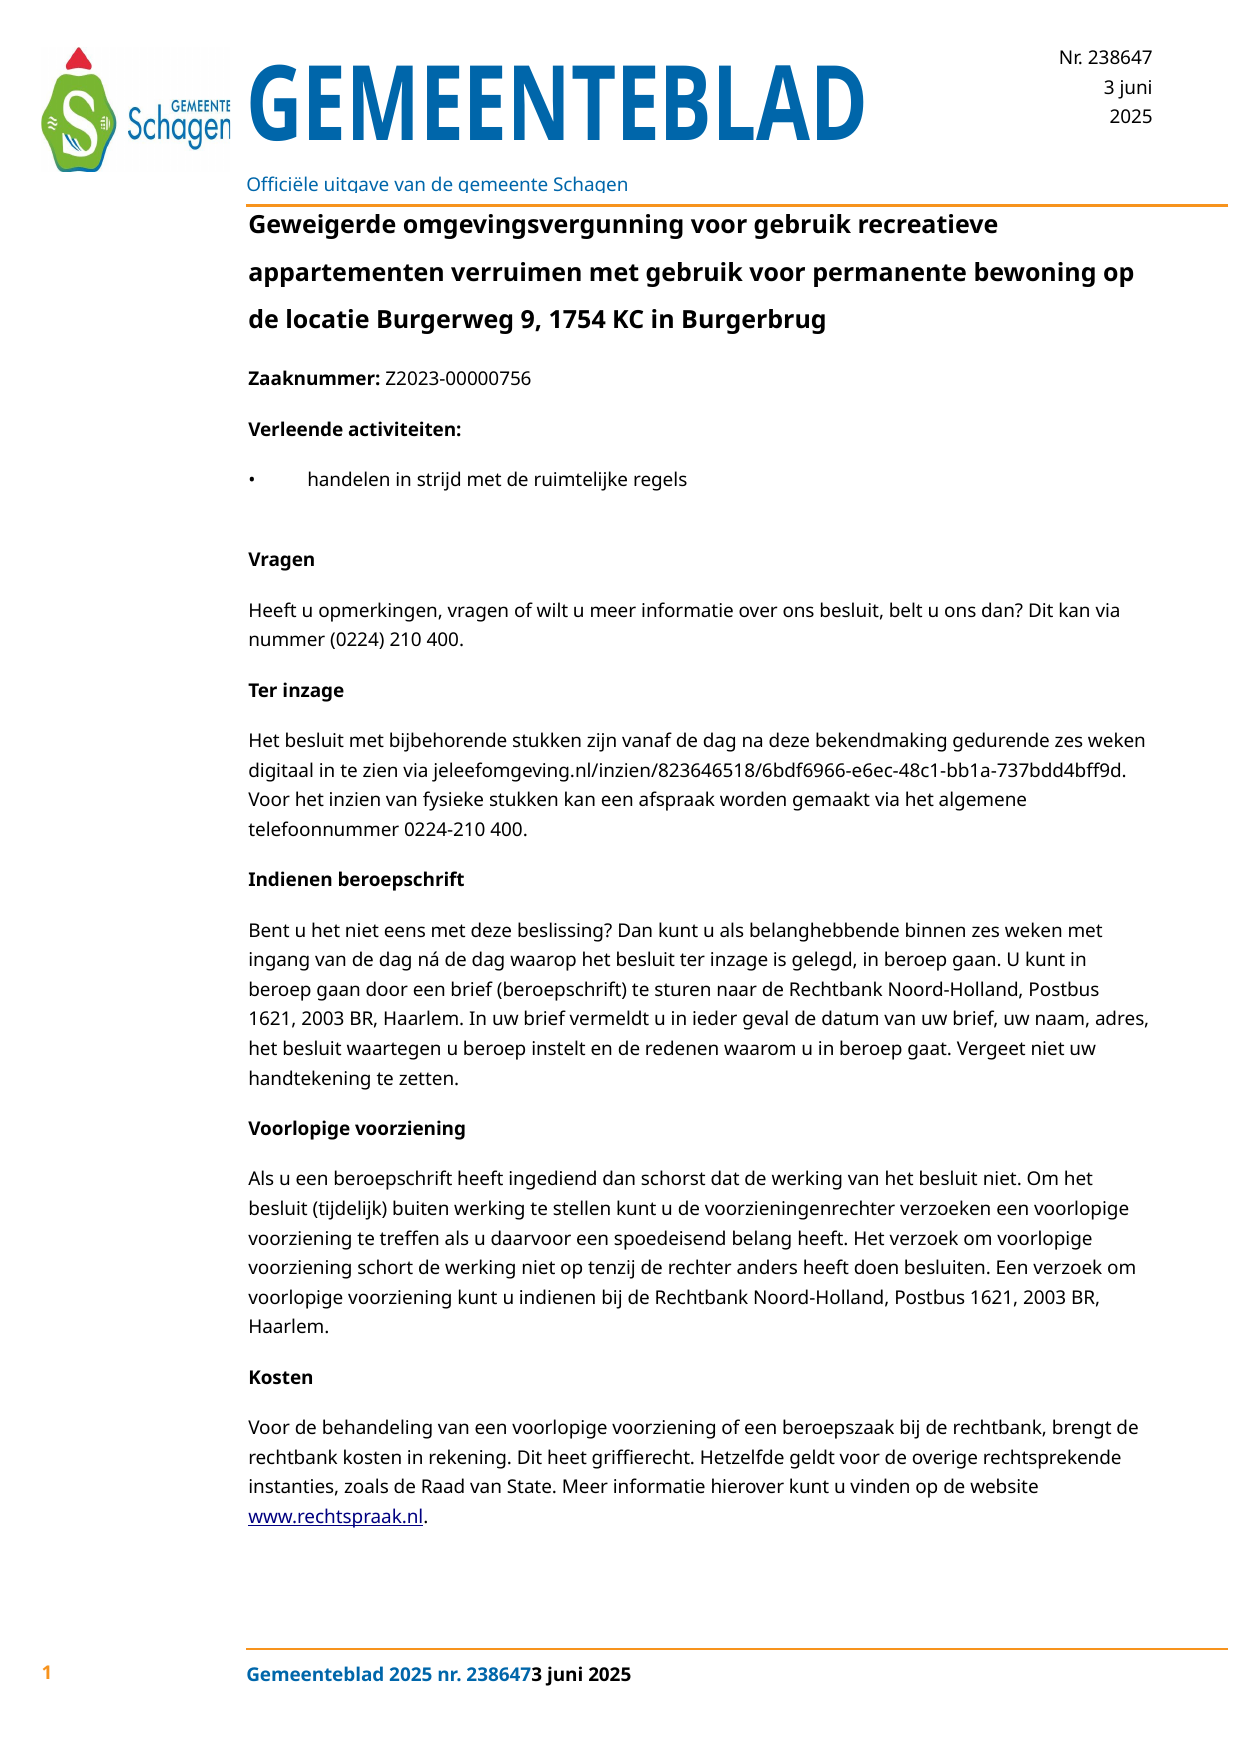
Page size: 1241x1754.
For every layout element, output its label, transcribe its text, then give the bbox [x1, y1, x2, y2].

text Het besluit met bijbehorende stukken zijn vanaf de dag na deze bekendmaking gedurende zes weken digitaal in te zien via jeleefomgeving.nl/inzien/823646518/6bdf6966-e6ec-48c1-bb1a-737bdd4bff9d. Voor het inzien van fysieke stukken kan een afspraak worden gemaakt via het algemene telefoonnummer 0224-210 400. [248, 727, 1152, 842]
text Verleende activiteiten: [248, 416, 1152, 442]
text Bent u het niet eens met deze beslissing? Dan kunt u als belanghebbende binnen zes weken met ingang van de dag ná de dag waarop het besluit ter inzage is gelegd, in beroep gaan. U kunt in beroep gaan door een brief (beroepschrift) te sturen naar de Rechtbank Noord-Holland, Postbus 1621, 2003 BR, Haarlem. In uw brief vermeldt u in ieder geval de datum van uw brief, uw naam, adres, het besluit waartegen u beroep instelt en de redenen waarom u in beroep gaat. Vergeet niet uw handtekening te zetten. [248, 917, 1152, 1090]
text Ter inzage [248, 677, 1152, 702]
picture [41, 47, 231, 172]
text Zaaknummer: Z2023-00000756 [248, 366, 1152, 391]
text Als u een beroepschrift heeft ingediend dan schorst dat de werking van het besluit niet. Om het besluit (tijdelijk) buiten werking te stellen kunt u de voorzieningenrechter verzoeken een voorlopige voorziening te treffen als u daarvoor een spoedeisend belang heeft. Het verzoek om voorlopige voorziening schort de werking niet op tenzij de rechter anders heeft doen besluiten. Een verzoek om voorlopige voorziening kunt u indienen bij de Rechtbank Noord-Holland, Postbus 1621, 2003 BR, Haarlem. [248, 1166, 1152, 1339]
text Voorlopige voorziening [248, 1115, 1152, 1141]
text Voor de behandeling van een voorlopige voorziening of een beroepszaak bij de rechtbank, brengt de rechtbank kosten in rekening. Dit heet griffierecht. Hetzelfde geldt voor de overige rechtsprekende instanties, zoals de Raad van State. Meer informatie hierover kunt u vinden op de website www.rechtspraak.nl. [248, 1414, 1152, 1529]
text Heeft u opmerkingen, vragen of wilt u meer informatie over ons besluit, belt u ons dan? Dit kan via nummer (0224) 210 400. [248, 597, 1152, 652]
text Indienen beroepschrift [248, 866, 1152, 892]
list handelen in strijd met de ruimtelijke regels [248, 466, 1152, 492]
text Vragen [248, 546, 1152, 572]
text Kosten [248, 1364, 1152, 1389]
text Geweigerde omgevingsvergunning voor gebruik recreatieve appartementen verruimen met gebruik voor permanente bewoning op de locatie Burgerweg 9, 1754 KC in Burgerbrug [248, 207, 1152, 336]
